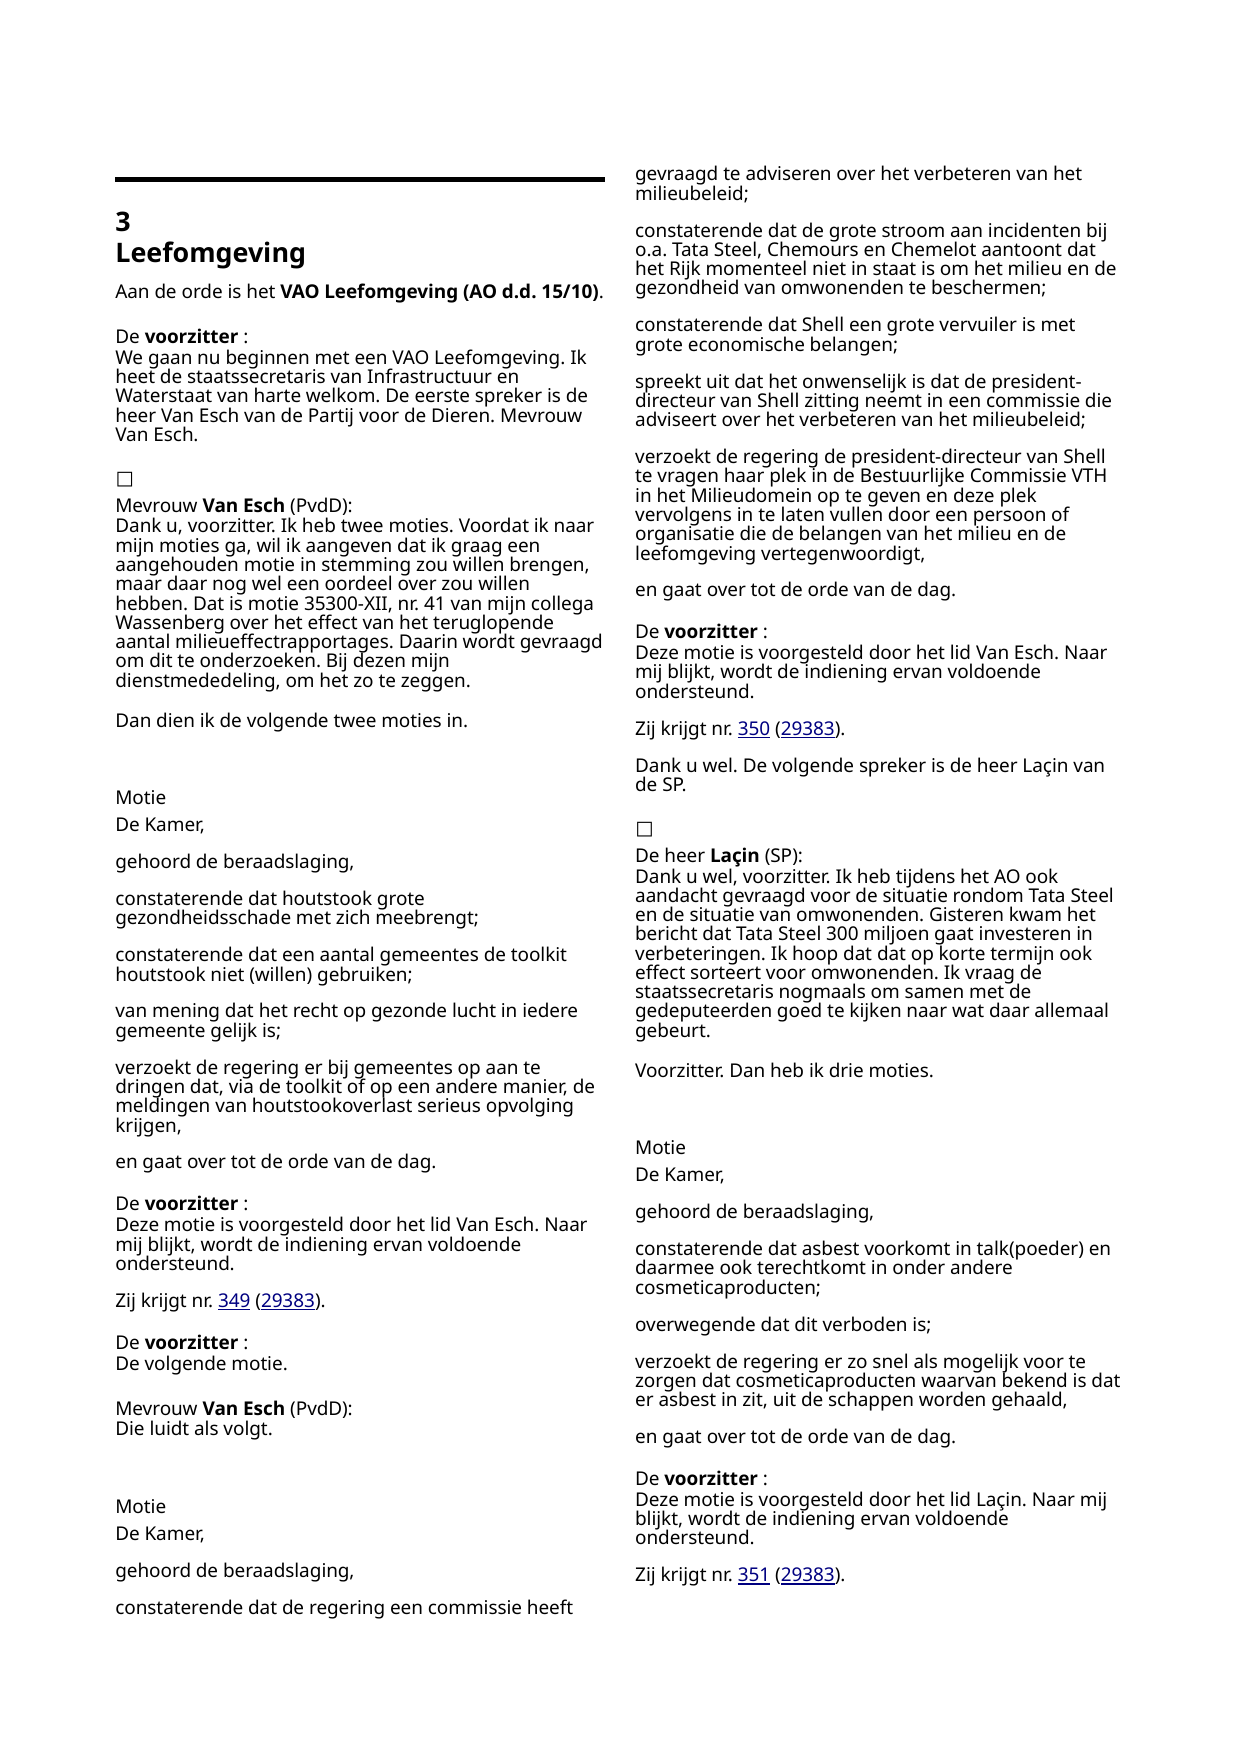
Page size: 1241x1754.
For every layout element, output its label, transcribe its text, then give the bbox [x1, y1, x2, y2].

text en gaat over tot de orde van de dag. [635, 581, 1125, 601]
text De Kamer, [115, 816, 605, 835]
text gehoord de beraadslaging, [115, 1562, 605, 1581]
text Dank u, voorzitter. Ik heb twee moties. Voordat ik naar mijn moties ga, wil ik aangeven dat ik graag een aangehouden motie in stemming zou willen brengen, maar daar nog wel een oordeel over zou willen hebben. Dat is motie 35300-XII, nr. 41 van mijn collega Wassenberg over het effect van het teruglopende aantal milieueffectrapportages. Daarin wordt gevraagd om dit te onderzoeken. Bij dezen mijn dienstmededeling, om het zo te zeggen. [115, 517, 605, 691]
text en gaat over tot de orde van de dag. [115, 1153, 605, 1173]
text constaterende dat de grote stroom aan incidenten bij o.a. Tata Steel, Chemours en Chemelot aantoont dat het Rijk momenteel niet in staat is om het milieu en de gezondheid van omwonenden te beschermen; [635, 222, 1125, 299]
text De volgende motie. [115, 1354, 605, 1374]
text Deze motie is voorgesteld door het lid Van Esch. Naar mij blijkt, wordt de indiening ervan voldoende ondersteund. [115, 1216, 605, 1274]
text gehoord de beraadslaging, [635, 1203, 1125, 1222]
text overwegende dat dit verboden is; [635, 1316, 1125, 1335]
text Motie [115, 784, 605, 810]
text Leefomgeving [115, 239, 605, 283]
text Deze motie is voorgesteld door het lid Laçin. Naar mij blijkt, wordt de indiening ervan voldoende ondersteund. [635, 1491, 1125, 1549]
text constaterende dat de regering een commissie heeft [115, 1599, 605, 1618]
text Motie [115, 1493, 605, 1519]
text Deze motie is voorgesteld door het lid Van Esch. Naar mij blijkt, wordt de indiening ervan voldoende ondersteund. [635, 644, 1125, 702]
text De voorzitter : [115, 323, 605, 349]
text ⬜ [115, 466, 605, 492]
text Voorzitter. Dan heb ik drie moties. [635, 1062, 1125, 1081]
text 3 [115, 203, 605, 239]
text Dank u wel. De volgende spreker is de heer Laçin van de SP. [635, 757, 1125, 795]
text De heer Laçin (SP): [635, 842, 1125, 868]
text Zij krijgt nr. 349 (29383). [115, 1292, 605, 1311]
text Mevrouw Van Esch (PvdD): [115, 492, 605, 517]
text De voorzitter : [635, 1465, 1125, 1491]
text gehoord de beraadslaging, [115, 853, 605, 872]
text constaterende dat houtstook grote gezondheidsschade met zich meebrengt; [115, 890, 605, 928]
text We gaan nu beginnen met een VAO Leefomgeving. Ik heet de staatssecretaris van Infrastructuur en Waterstaat van harte welkom. De eerste spreker is de heer Van Esch van de Partij voor de Dieren. Mevrouw Van Esch. [115, 349, 605, 445]
text Zij krijgt nr. 351 (29383). [635, 1566, 1125, 1586]
text ⬜ [635, 816, 1125, 842]
text verzoekt de regering er bij gemeentes op aan te dringen dat, via de toolkit of op een andere manier, de meldingen van houtstookoverlast serieus opvolging krijgen, [115, 1059, 605, 1136]
text Zij krijgt nr. 350 (29383). [635, 720, 1125, 739]
text De voorzitter : [115, 1329, 605, 1354]
text Die luidt als volgt. [115, 1420, 605, 1440]
text verzoekt de regering er zo snel als mogelijk voor te zorgen dat cosmeticaproducten waarvan bekend is dat er asbest in zit, uit de schappen worden gehaald, [635, 1353, 1125, 1410]
text van mening dat het recht op gezonde lucht in iedere gemeente gelijk is; [115, 1002, 605, 1041]
text Motie [635, 1134, 1125, 1160]
text constaterende dat Shell een grote vervuiler is met grote economische belangen; [635, 316, 1125, 355]
text De voorzitter : [115, 1191, 605, 1216]
text en gaat over tot de orde van de dag. [635, 1428, 1125, 1447]
text Aan de orde is het VAO Leefomgeving (AO d.d. 15/10). [115, 283, 605, 302]
text Mevrouw Van Esch (PvdD): [115, 1395, 605, 1420]
text Dan dien ik de volgende twee moties in. [115, 712, 605, 731]
text verzoekt de regering de president-directeur van Shell te vragen haar plek in de Bestuurlijke Commissie VTH in het Milieudomein op te geven en deze plek vervolgens in te laten vullen door een persoon of organisatie die de belangen van het milieu en de leefomgeving vertegenwoordigt, [635, 448, 1125, 564]
text gevraagd te adviseren over het verbeteren van het milieubeleid; [635, 165, 1125, 204]
text De Kamer, [635, 1166, 1125, 1185]
text constaterende dat asbest voorkomt in talk(poeder) en daarmee ook terechtkomt in onder andere cosmeticaproducten; [635, 1240, 1125, 1298]
text De Kamer, [115, 1525, 605, 1544]
text constaterende dat een aantal gemeentes de toolkit houtstook niet (willen) gebruiken; [115, 946, 605, 985]
text De voorzitter : [635, 618, 1125, 644]
text Dank u wel, voorzitter. Ik heb tijdens het AO ook aandacht gevraagd voor de situatie rondom Tata Steel en de situatie van omwonenden. Gisteren kwam het bericht dat Tata Steel 300 miljoen gaat investeren in verbeteringen. Ik hoop dat dat op korte termijn ook effect sorteert voor omwonenden. Ik vraag de staatssecretaris nogmaals om samen met de gedeputeerden goed te kijken naar wat daar allemaal gebeurt. [635, 868, 1125, 1041]
text spreekt uit dat het onwenselijk is dat de president-directeur van Shell zitting neemt in een commissie die adviseert over het verbeteren van het milieubeleid; [635, 373, 1125, 430]
